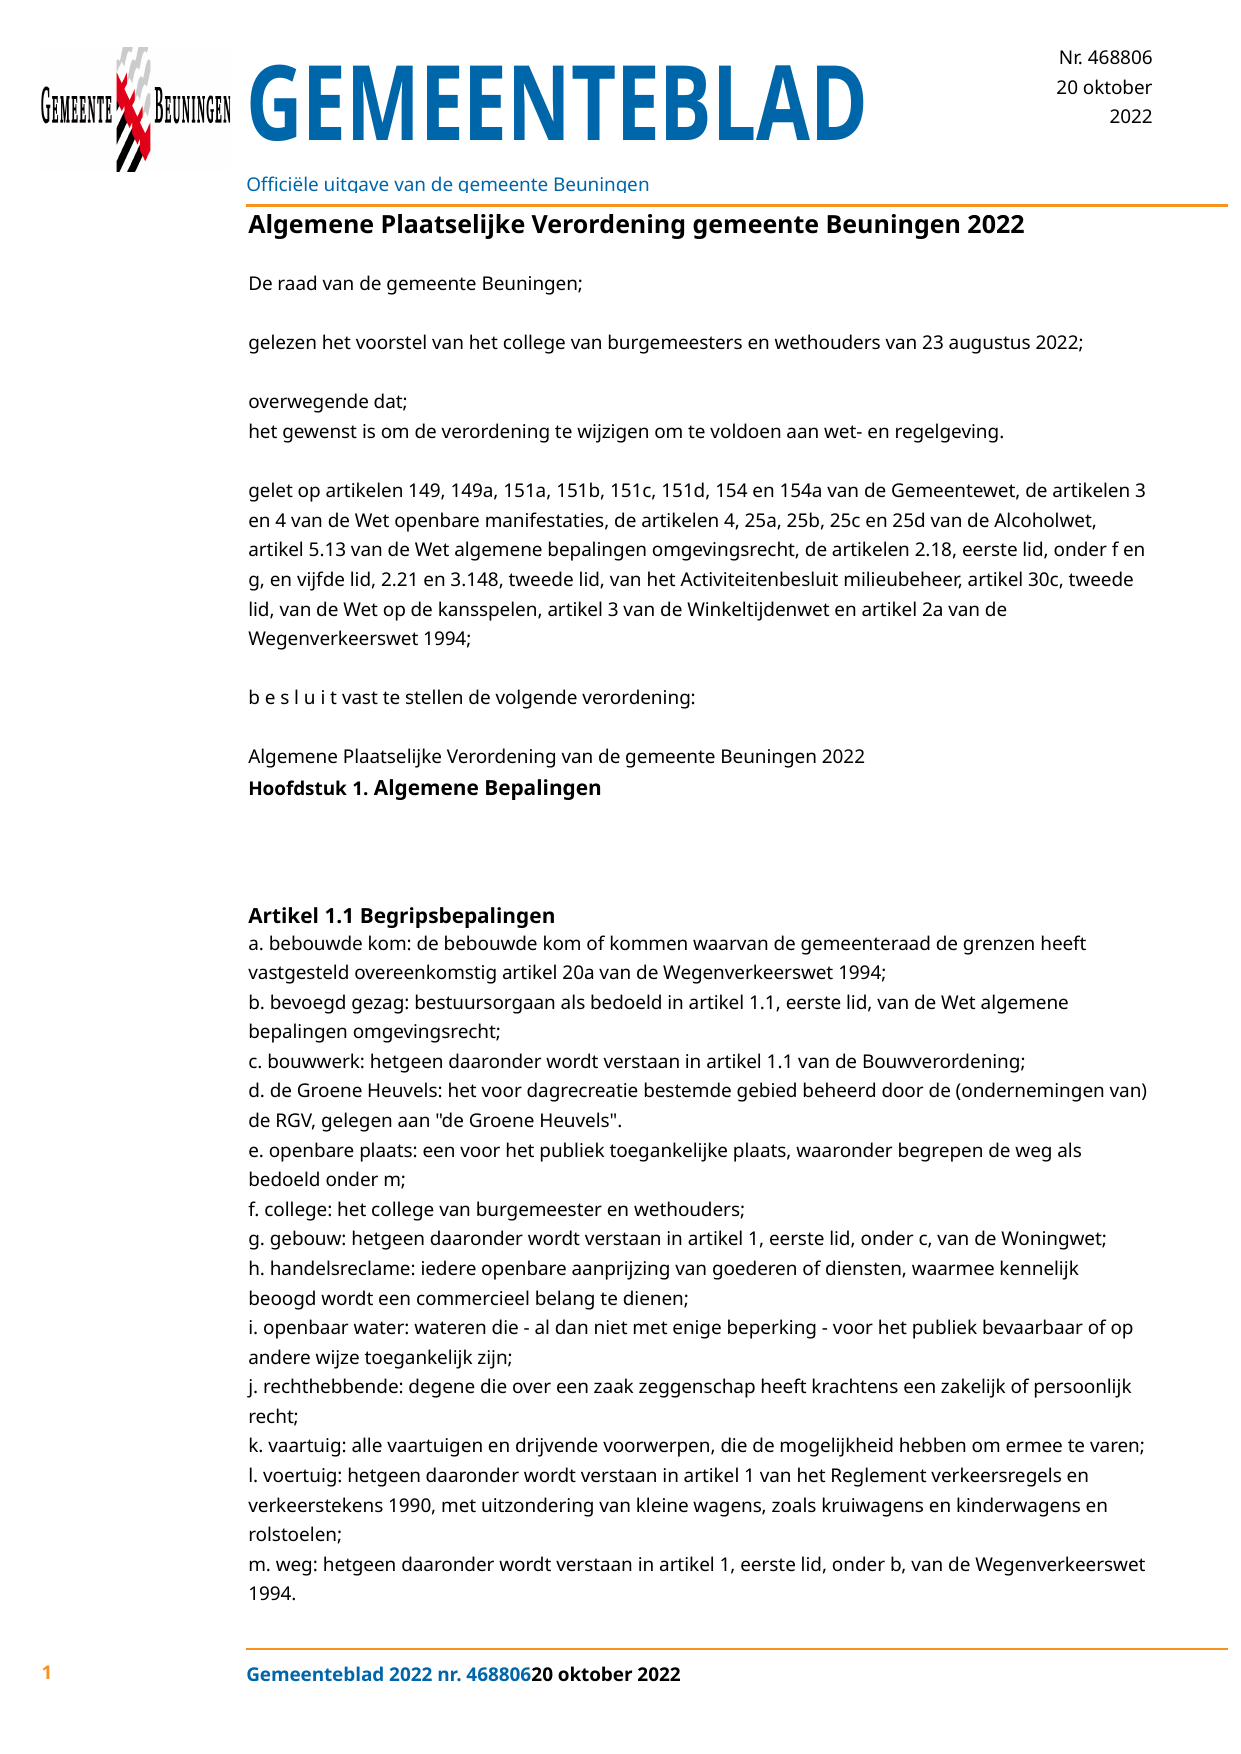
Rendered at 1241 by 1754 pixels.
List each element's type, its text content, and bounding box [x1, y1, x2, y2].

text Artikel 1.1 Begripsbepalingen [248, 901, 1152, 930]
text gelet op artikelen 149, 149a, 151a, 151b, 151c, 151d, 154 en 154a van de Gemeentewet, de artikelen 3 en 4 van de Wet openbare manifestaties, de artikelen 4, 25a, 25b, 25c en 25d van de Alcoholwet, artikel 5.13 van de Wet algemene bepalingen omgevingsrecht, de artikelen 2.18, eerste lid, onder f en g, en vijfde lid, 2.21 en 3.148, tweede lid, van het Activiteitenbesluit milieubeheer, artikel 30c, tweede lid, van de Wet op de kansspelen, artikel 3 van de Winkeltijdenwet en artikel 2a van de Wegenverkeerswet 1994; [248, 477, 1152, 651]
text het gewenst is om de verordening te wijzigen om te voldoen aan wet- en regelgeving. [248, 418, 1152, 444]
text g. gebouw: hetgeen daaronder wordt verstaan in artikel 1, eerste lid, onder c, van de Woningwet; [248, 1226, 1152, 1251]
text e. openbare plaats: een voor het publiek toegankelijke plaats, waaronder begrepen de weg als bedoeld onder m; [248, 1137, 1152, 1192]
text j. rechthebbende: degene die over een zaak zeggenschap heeft krachtens een zakelijk of persoonlijk recht; [248, 1373, 1152, 1429]
text d. de Groene Heuvels: het voor dagrecreatie bestemde gebied beheerd door de (ondernemingen van) de RGV, gelegen aan "de Groene Heuvels". [248, 1078, 1152, 1133]
text f. college: het college van burgemeester en wethouders; [248, 1196, 1152, 1222]
text a. bebouwde kom: de bebouwde kom of kommen waarvan de gemeenteraad de grenzen heeft vastgesteld overeenkomstig artikel 20a van de Wegenverkeerswet 1994; [248, 930, 1152, 985]
text c. bouwwerk: hetgeen daaronder wordt verstaan in artikel 1.1 van de Bouwverordening; [248, 1048, 1152, 1074]
text gelezen het voorstel van het college van burgemeesters en wethouders van 23 augustus 2022; [248, 329, 1152, 355]
text De raad van de gemeente Beuningen; [248, 270, 1152, 296]
text h. handelsreclame: iedere openbare aanprijzing van goederen of diensten, waarmee kennelijk beoogd wordt een commercieel belang te dienen; [248, 1255, 1152, 1311]
text i. openbaar water: wateren die - al dan niet met enige beperking - voor het publiek bevaarbaar of op andere wijze toegankelijk zijn; [248, 1314, 1152, 1370]
text m. weg: hetgeen daaronder wordt verstaan in artikel 1, eerste lid, onder b, van de Wegenverkeerswet 1994. [248, 1551, 1152, 1606]
text b. bevoegd gezag: bestuursorgaan als bedoeld in artikel 1.1, eerste lid, van de Wet algemene bepalingen omgevingsrecht; [248, 989, 1152, 1044]
text Algemene Plaatselijke Verordening van de gemeente Beuningen 2022 [248, 744, 1152, 769]
text Hoofdstuk 1. Algemene Bepalingen [248, 773, 1152, 802]
text l. voertuig: hetgeen daaronder wordt verstaan in artikel 1 van het Reglement verkeersregels en verkeerstekens 1990, met uitzondering van kleine wagens, zoals kruiwagens en kinderwagens en rolstoelen; [248, 1462, 1152, 1547]
picture [41, 47, 231, 172]
text b e s l u i t vast te stellen de volgende verordening: [248, 684, 1152, 710]
text Algemene Plaatselijke Verordening gemeente Beuningen 2022 [248, 207, 1152, 241]
text k. vaartuig: alle vaartuigen en drijvende voorwerpen, die de mogelijkheid hebben om ermee te varen; [248, 1433, 1152, 1458]
text overwegende dat; [248, 389, 1152, 414]
